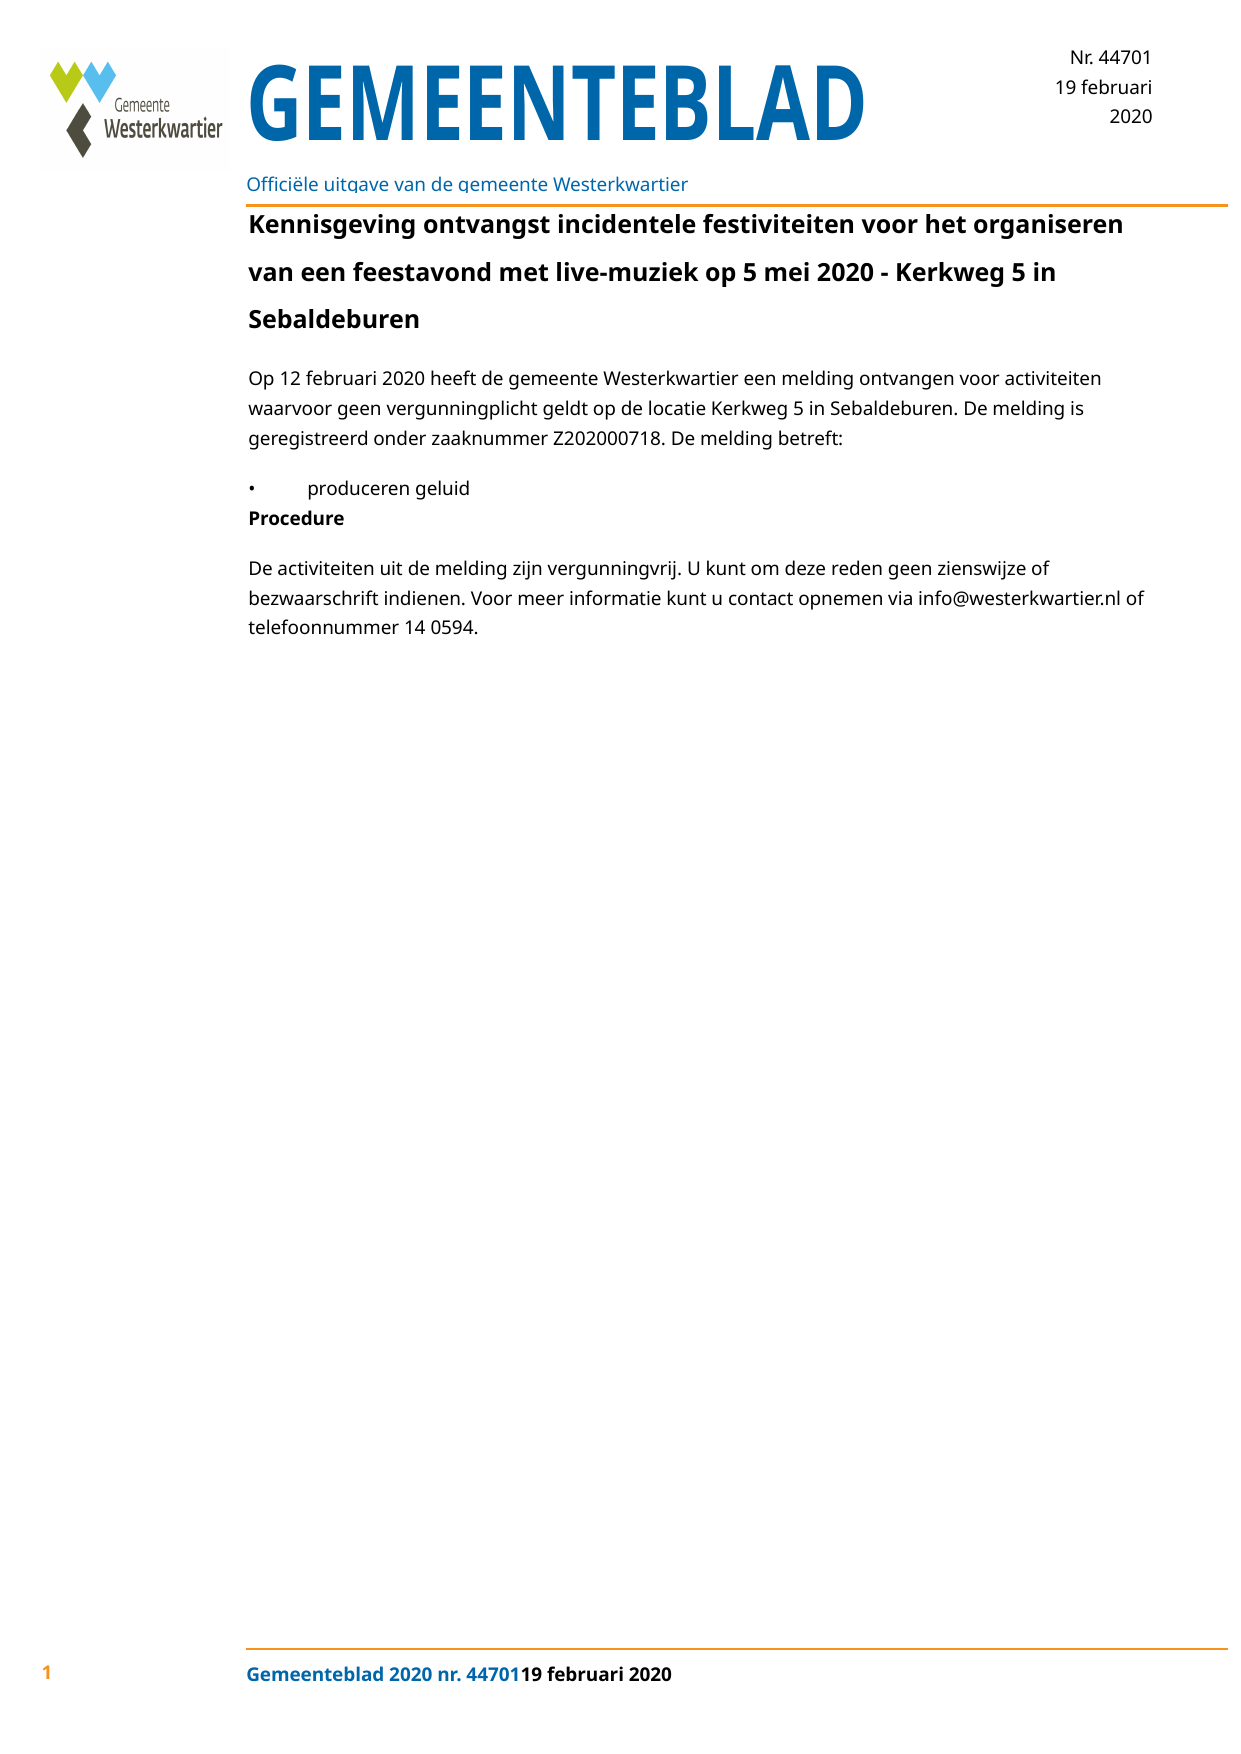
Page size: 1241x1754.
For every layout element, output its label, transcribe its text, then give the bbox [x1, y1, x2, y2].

text Op 12 februari 2020 heeft de gemeente Westerkwartier een melding ontvangen voor activiteiten waarvoor geen vergunningplicht geldt op de locatie Kerkweg 5 in Sebaldeburen. De melding is geregistreerd onder zaaknummer Z202000718. De melding betreft: [248, 366, 1152, 450]
text Procedure [248, 505, 1152, 530]
list produceren geluid [248, 475, 1152, 501]
text De activiteiten uit de melding zijn vergunningvrij. U kunt om deze reden geen zienswijze of bezwaarschrift indienen. Voor meer informatie kunt u contact opnemen via info@westerkwartier.nl of telefoonnummer 14 0594. [248, 555, 1152, 640]
text Kennisgeving ontvangst incidentele festiviteiten voor het organiseren van een feestavond met live-muziek op 5 mei 2020 - Kerkweg 5 in Sebaldeburen [248, 207, 1152, 336]
picture [41, 47, 231, 172]
